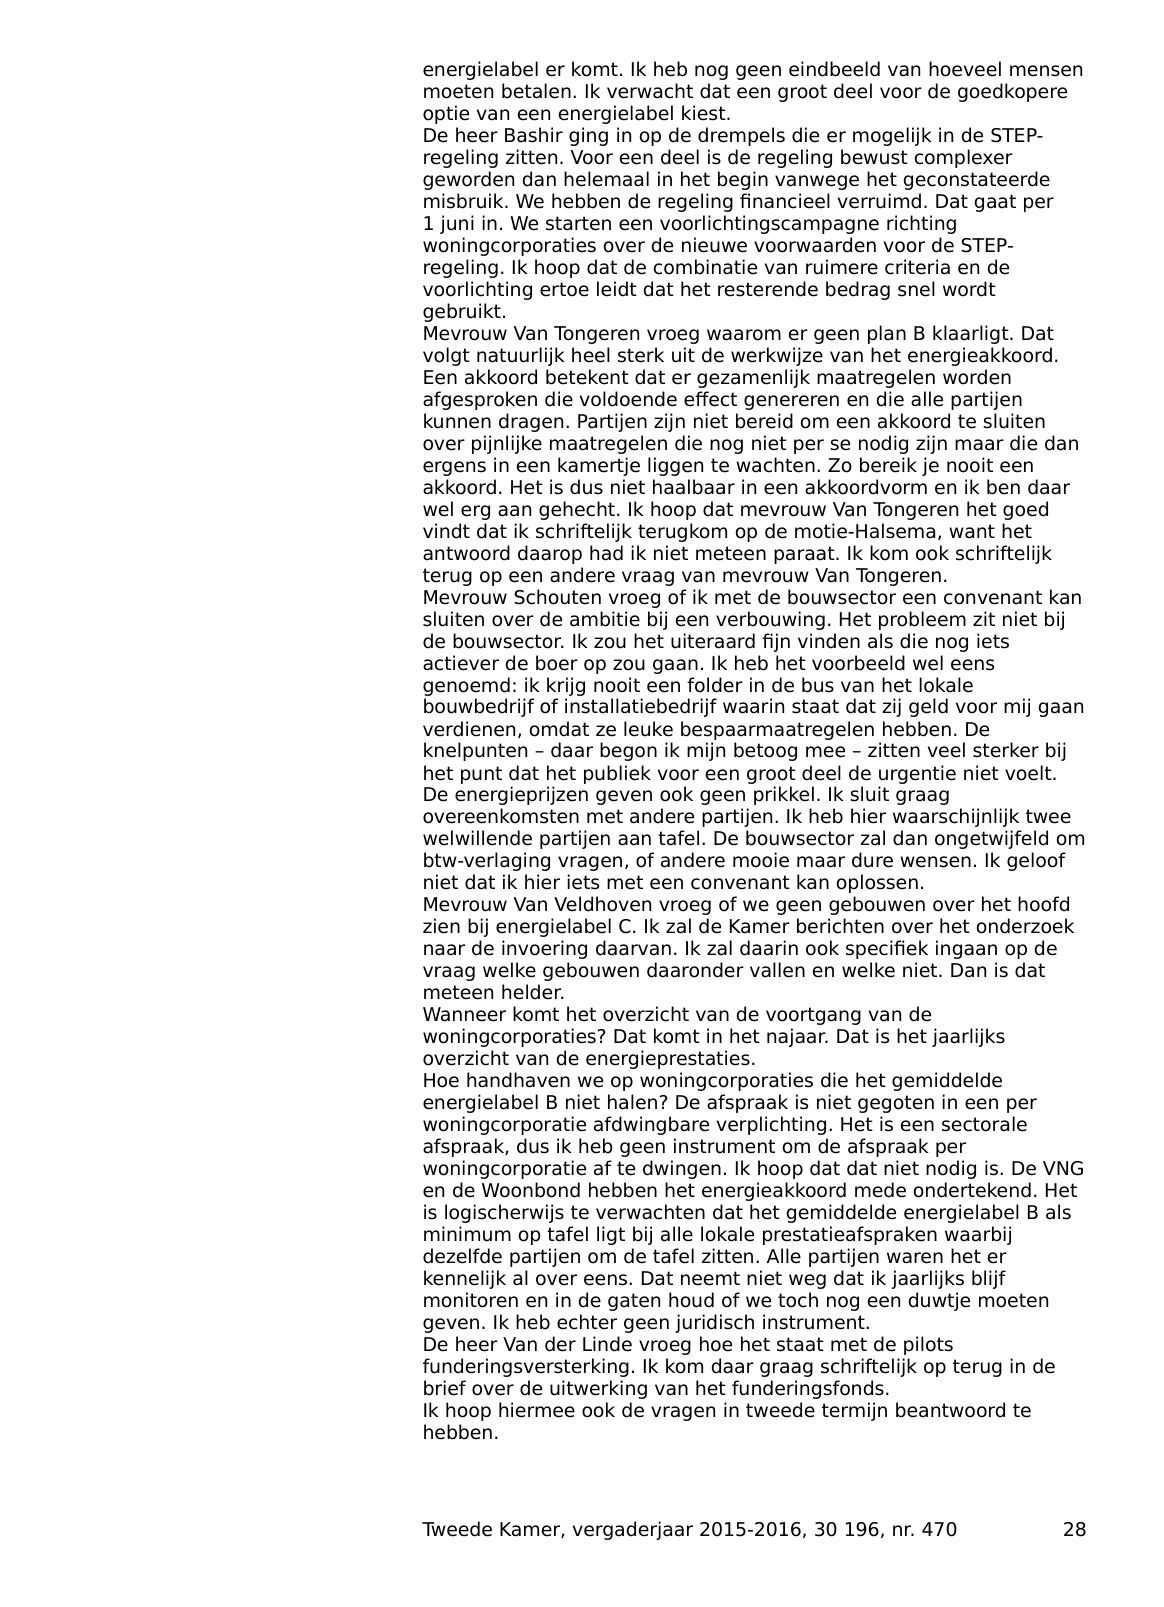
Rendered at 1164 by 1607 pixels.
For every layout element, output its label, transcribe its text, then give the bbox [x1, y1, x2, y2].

text Ik hoop hiermee ook de vragen in tweede termijn beantwoord te hebben. [422, 1400, 1087, 1444]
text Mevrouw Schouten vroeg of ik met de bouwsector een convenant kan sluiten over de ambitie bij een verbouwing. Het probleem zit niet bij de bouwsector. Ik zou het uiteraard fijn vinden als die nog iets actiever de boer op zou gaan. Ik heb het voorbeeld wel eens genoemd: ik krijg nooit een folder in de bus van het lokale bouwbedrijf of installatiebedrijf waarin staat dat zij geld voor mij gaan verdienen, omdat ze leuke bespaarmaatregelen hebben. De knelpunten – daar begon ik mijn betoog mee – zitten veel sterker bij het punt dat het publiek voor een groot deel de urgentie niet voelt. De energieprijzen geven ook geen prikkel. Ik sluit graag overeenkomsten met andere partijen. Ik heb hier waarschijnlijk twee welwillende partijen aan tafel. De bouwsector zal dan ongetwijfeld om btw-verlaging vragen, of andere mooie maar dure wensen. Ik geloof niet dat ik hier iets met een convenant kan oplossen. [422, 587, 1087, 894]
text De heer Van der Linde vroeg hoe het staat met de pilots funderingsversterking. Ik kom daar graag schriftelijk op terug in de brief over de uitwerking van het funderingsfonds. [422, 1334, 1087, 1400]
text Wanneer komt het overzicht van de voortgang van de woningcorporaties? Dat komt in het najaar. Dat is het jaarlijks overzicht van de energieprestaties. [422, 1004, 1087, 1070]
text De heer Bashir ging in op de drempels die er mogelijk in de STEP-regeling zitten. Voor een deel is de regeling bewust complexer geworden dan helemaal in het begin vanwege het geconstateerde misbruik. We hebben de regeling financieel verruimd. Dat gaat per 1 juni in. We starten een voorlichtingscampagne richting woningcorporaties over de nieuwe voorwaarden voor de STEP-regeling. Ik hoop dat de combinatie van ruimere criteria en de voorlichting ertoe leidt dat het resterende bedrag snel wordt gebruikt. [422, 125, 1087, 323]
text Mevrouw Van Tongeren vroeg waarom er geen plan B klaarligt. Dat volgt natuurlijk heel sterk uit de werkwijze van het energieakkoord. Een akkoord betekent dat er gezamenlijk maatregelen worden afgesproken die voldoende effect genereren en die alle partijen kunnen dragen. Partijen zijn niet bereid om een akkoord te sluiten over pijnlijke maatregelen die nog niet per se nodig zijn maar die dan ergens in een kamertje liggen te wachten. Zo bereik je nooit een akkoord. Het is dus niet haalbaar in een akkoordvorm en ik ben daar wel erg aan gehecht. Ik hoop dat mevrouw Van Tongeren het goed vindt dat ik schriftelijk terugkom op de motie-Halsema, want het antwoord daarop had ik niet meteen paraat. Ik kom ook schriftelijk terug op een andere vraag van mevrouw Van Tongeren. [422, 323, 1087, 587]
text energielabel er komt. Ik heb nog geen eindbeeld van hoeveel mensen moeten betalen. Ik verwacht dat een groot deel voor de goedkopere optie van een energielabel kiest. [422, 59, 1087, 125]
text Hoe handhaven we op woningcorporaties die het gemiddelde energielabel B niet halen? De afspraak is niet gegoten in een per woningcorporatie afdwingbare verplichting. Het is een sectorale afspraak, dus ik heb geen instrument om de afspraak per woningcorporatie af te dwingen. Ik hoop dat dat niet nodig is. De VNG en de Woonbond hebben het energieakkoord mede ondertekend. Het is logischerwijs te verwachten dat het gemiddelde energielabel B als minimum op tafel ligt bij alle lokale prestatieafspraken waarbij dezelfde partijen om de tafel zitten. Alle partijen waren het er kennelijk al over eens. Dat neemt niet weg dat ik jaarlijks blijf monitoren en in de gaten houd of we toch nog een duwtje moeten geven. Ik heb echter geen juridisch instrument. [422, 1070, 1087, 1334]
text Mevrouw Van Veldhoven vroeg of we geen gebouwen over het hoofd zien bij energielabel C. Ik zal de Kamer berichten over het onderzoek naar de invoering daarvan. Ik zal daarin ook specifiek ingaan op de vraag welke gebouwen daaronder vallen en welke niet. Dan is dat meteen helder. [422, 894, 1087, 1004]
